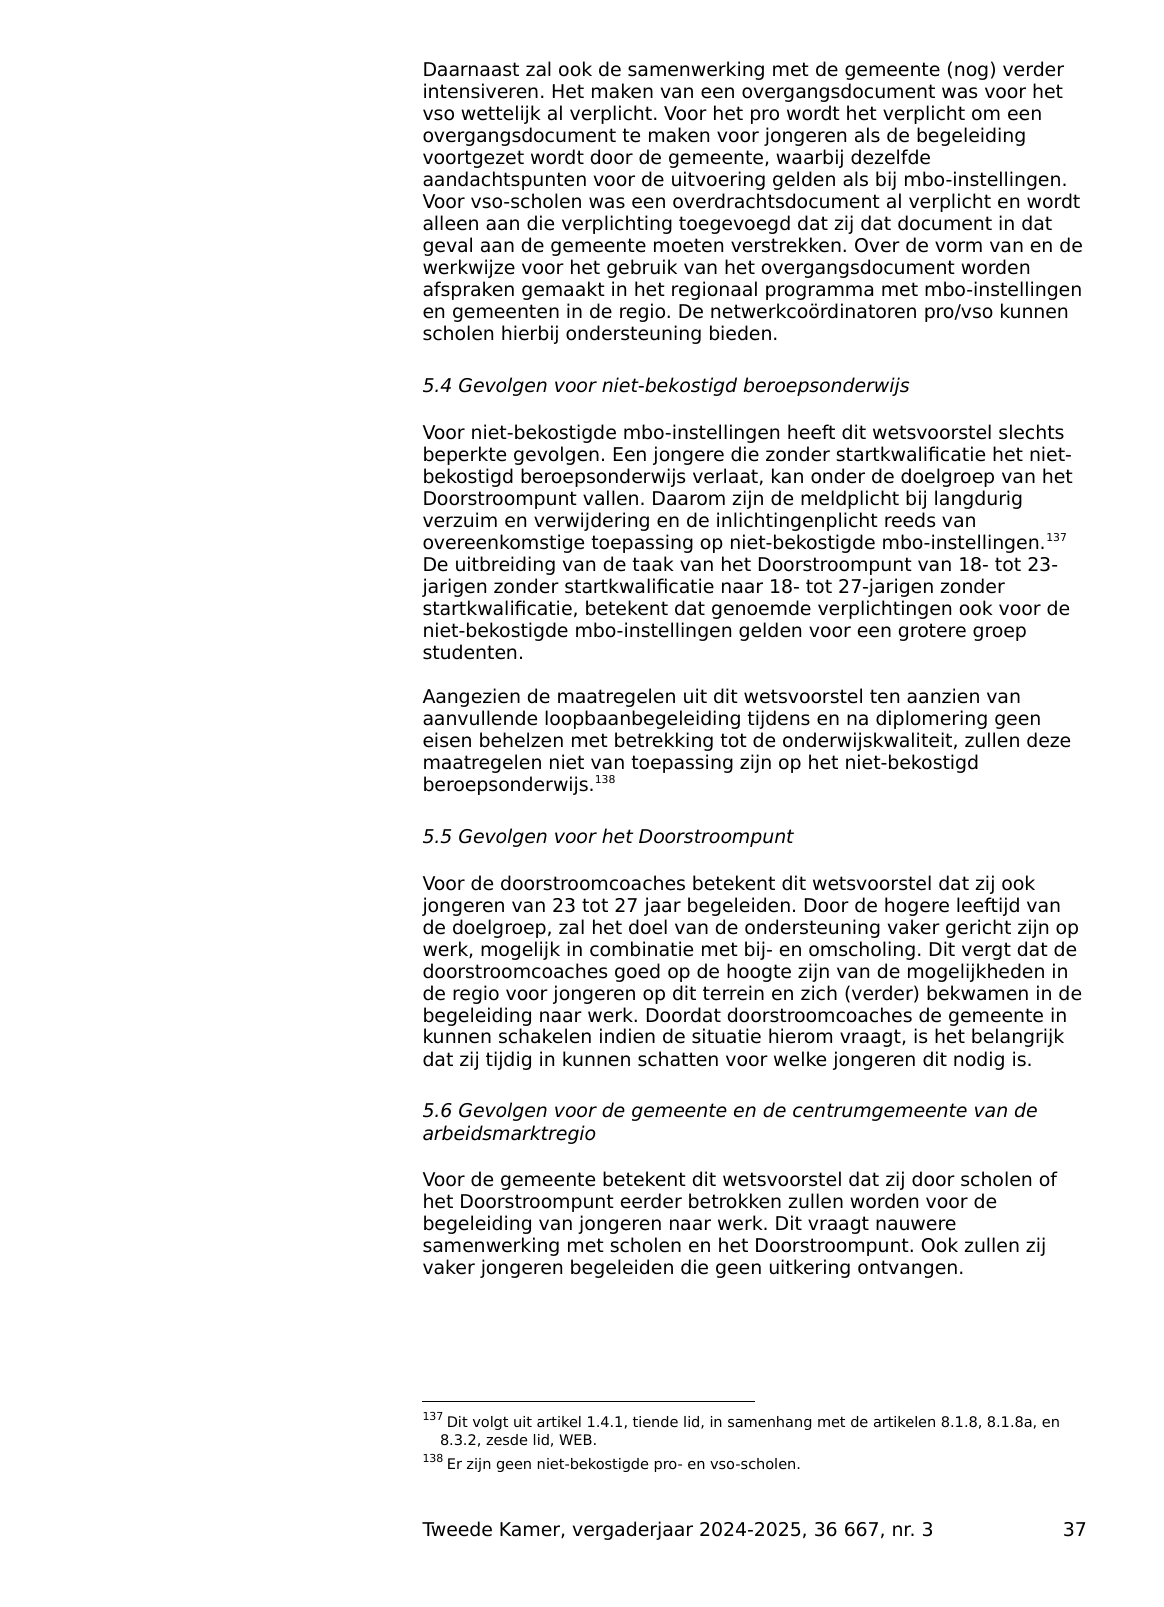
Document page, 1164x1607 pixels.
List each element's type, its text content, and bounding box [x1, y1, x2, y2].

text Voor de gemeente betekent dit wetsvoorstel dat zij door scholen of het Doorstroompunt eerder betrokken zullen worden voor de begeleiding van jongeren naar werk. Dit vraagt nauwere samenwerking met scholen en het Doorstroompunt. Ook zullen zij vaker jongeren begeleiden die geen uitkering ontvangen. [422, 1169, 1087, 1279]
subtitle 5.5 Gevolgen voor het Doorstroompunt [422, 826, 1087, 848]
text Voor niet-bekostigde mbo-instellingen heeft dit wetsvoorstel slechts beperkte gevolgen. Een jongere die zonder startkwalificatie het niet-bekostigd beroepsonderwijs verlaat, kan onder de doelgroep van het Doorstroompunt vallen. Daarom zijn de meldplicht bij langdurig verzuim en verwijdering en de inlichtingenplicht reeds van overeenkomstige toepassing op niet-bekostigde mbo-instellingen. De uitbreiding van de taak van het Doorstroompunt van 18- tot 23-jarigen zonder startkwalificatie naar 18- tot 27-jarigen zonder startkwalificatie, betekent dat genoemde verplichtingen ook voor de niet-bekostigde mbo-instellingen gelden voor een grotere groep studenten. [422, 422, 1087, 663]
text Daarnaast zal ook de samenwerking met de gemeente (nog) verder intensiveren. Het maken van een overgangsdocument was voor het vso wettelijk al verplicht. Voor het pro wordt het verplicht om een overgangsdocument te maken voor jongeren als de begeleiding voortgezet wordt door de gemeente, waarbij dezelfde aandachtspunten voor de uitvoering gelden als bij mbo-instellingen. Voor vso-scholen was een overdrachtsdocument al verplicht en wordt alleen aan die verplichting toegevoegd dat zij dat document in dat geval aan de gemeente moeten verstrekken. Over de vorm van en de werkwijze voor het gebruik van het overgangsdocument worden afspraken gemaakt in het regionaal programma met mbo-instellingen en gemeenten in de regio. De netwerkcoördinatoren pro/vso kunnen scholen hierbij ondersteuning bieden. [422, 59, 1087, 345]
text Voor de doorstroomcoaches betekent dit wetsvoorstel dat zij ook jongeren van 23 tot 27 jaar begeleiden. Door de hogere leeftijd van de doelgroep, zal het doel van de ondersteuning vaker gericht zijn op werk, mogelijk in combinatie met bij- en omscholing. Dit vergt dat de doorstroomcoaches goed op de hoogte zijn van de mogelijkheden in de regio voor jongeren op dit terrein en zich (verder) bekwamen in de begeleiding naar werk. Doordat doorstroomcoaches de gemeente in kunnen schakelen indien de situatie hierom vraagt, is het belangrijk dat zij tijdig in kunnen schatten voor welke jongeren dit nodig is. [422, 873, 1087, 1070]
text Aangezien de maatregelen uit dit wetsvoorstel ten aanzien van aanvullende loopbaanbegeleiding tijdens en na diplomering geen eisen behelzen met betrekking tot de onderwijskwaliteit, zullen deze maatregelen niet van toepassing zijn op het niet-bekostigd beroepsonderwijs. [422, 686, 1087, 796]
subtitle 5.4 Gevolgen voor niet-bekostigd beroepsonderwijs [422, 375, 1087, 397]
text Dit volgt uit artikel 1.4.1, tiende lid, in samenhang met de artikelen 8.1.8, 8.1.8a, en 8.3.2, zesde lid, WEB. [422, 1410, 1087, 1449]
text Er zijn geen niet-bekostigde pro- en vso-scholen. [422, 1452, 1087, 1474]
subtitle 5.6 Gevolgen voor de gemeente en de centrumgemeente van de arbeidsmarktregio [422, 1100, 1087, 1144]
